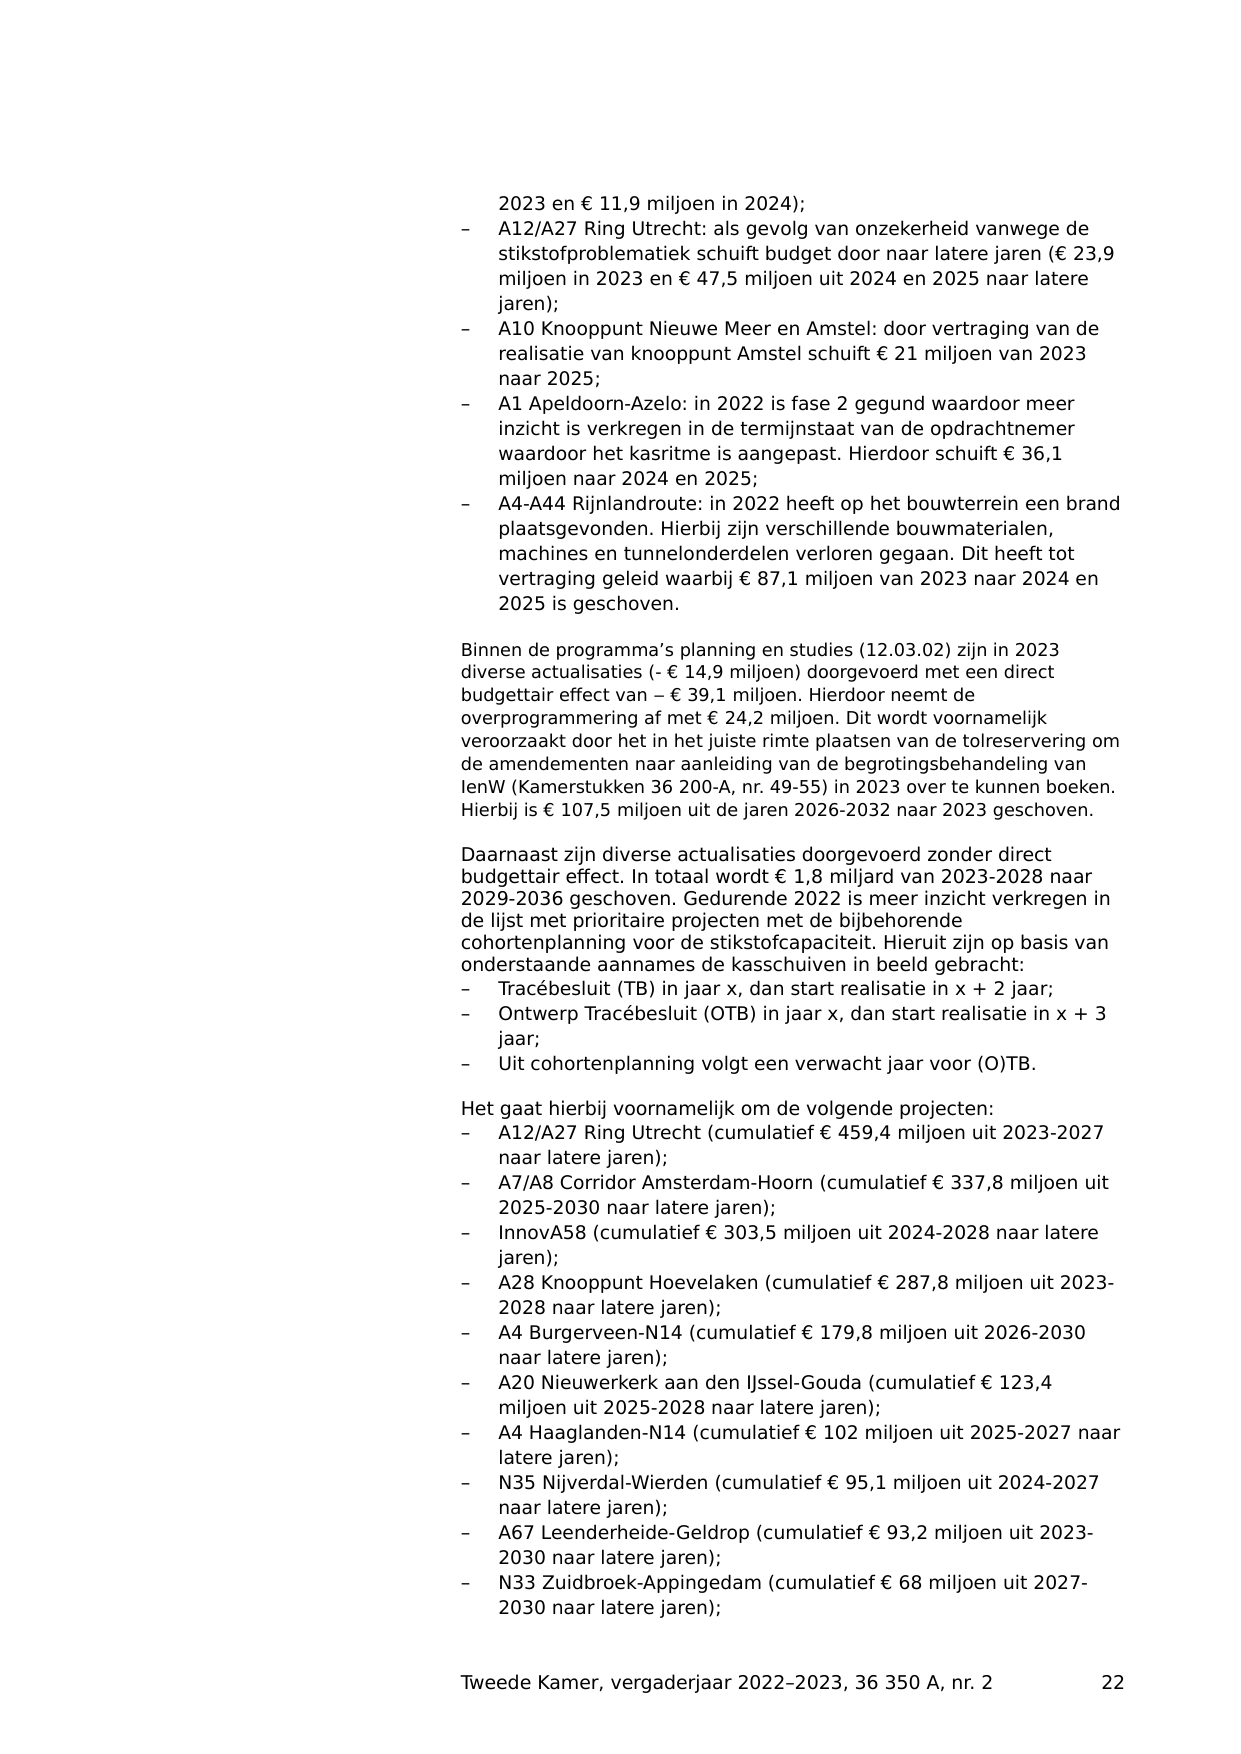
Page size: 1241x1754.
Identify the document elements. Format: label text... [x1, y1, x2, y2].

list InnovA58 (cumulatief € 303,5 miljoen uit 2024-2028 naar latere jaren); [461, 1220, 1125, 1270]
list Ontwerp Tracébesluit (OTB) in jaar x, dan start realisatie in x + 3 jaar; [461, 1001, 1125, 1051]
text Daarnaast zijn diverse actualisaties doorgevoerd zonder direct budgettair effect. In totaal wordt € 1,8 miljard van 2023-2028 naar 2029-2036 geschoven. Gedurende 2022 is meer inzicht verkregen in de lijst met prioritaire projecten met de bijbehorende cohortenplanning voor de stikstofcapaciteit. Hieruit zijn op basis van onderstaande aannames de kasschuiven in beeld gebracht: [461, 844, 1125, 976]
list A12/A27 Ring Utrecht: als gevolg van onzekerheid vanwege de stikstofproblematiek schuift budget door naar latere jaren (€ 23,9 miljoen in 2023 en € 47,5 miljoen uit 2024 en 2025 naar latere jaren); [461, 216, 1125, 316]
list A7/A8 Corridor Amsterdam-Hoorn (cumulatief € 337,8 miljoen uit 2025-2030 naar latere jaren); [461, 1170, 1125, 1220]
list Tracébesluit (TB) in jaar x, dan start realisatie in x + 2 jaar; [461, 976, 1125, 1001]
text Het gaat hierbij voornamelijk om de volgende projecten: [461, 1098, 1125, 1120]
list A28 Knooppunt Hoevelaken (cumulatief € 287,8 miljoen uit 2023-2028 naar latere jaren); [461, 1270, 1125, 1320]
list A1 Apeldoorn-Azelo: in 2022 is fase 2 gegund waardoor meer inzicht is verkregen in de termijnstaat van de opdrachtnemer waardoor het kasritme is aangepast. Hierdoor schuift € 36,1 miljoen naar 2024 en 2025; [461, 391, 1125, 491]
list A20 Nieuwerkerk aan den IJssel-Gouda (cumulatief € 123,4 miljoen uit 2025-2028 naar latere jaren); [461, 1370, 1125, 1420]
list A4-A44 Rijnlandroute: in 2022 heeft op het bouwterrein een brand plaatsgevonden. Hierbij zijn verschillende bouwmaterialen, machines en tunnelonderdelen verloren gegaan. Dit heeft tot vertraging geleid waarbij € 87,1 miljoen van 2023 naar 2024 en 2025 is geschoven. [461, 491, 1125, 616]
list A4 Haaglanden-N14 (cumulatief € 102 miljoen uit 2025-2027 naar latere jaren); [461, 1420, 1125, 1470]
list Uit cohortenplanning volgt een verwacht jaar voor (O)TB. [461, 1051, 1125, 1076]
list N35 Nijverdal-Wierden (cumulatief € 95,1 miljoen uit 2024-2027 naar latere jaren); [461, 1470, 1125, 1520]
list A10 Knooppunt Nieuwe Meer en Amstel: door vertraging van de realisatie van knooppunt Amstel schuift € 21 miljoen van 2023 naar 2025; [461, 316, 1125, 391]
list A4 Burgerveen-N14 (cumulatief € 179,8 miljoen uit 2026-2030 naar latere jaren); [461, 1320, 1125, 1370]
list A12/A27 Ring Utrecht (cumulatief € 459,4 miljoen uit 2023-2027 naar latere jaren); [461, 1120, 1125, 1170]
list A67 Leenderheide-Geldrop (cumulatief € 93,2 miljoen uit 2023-2030 naar latere jaren); [461, 1520, 1125, 1570]
text Binnen de programma’s planning en studies (12.03.02) zijn in 2023 diverse actualisaties (- € 14,9 miljoen) doorgevoerd met een direct budgettair effect van ‒ € 39,1 miljoen. Hierdoor neemt de overprogrammering af met € 24,2 miljoen. Dit wordt voornamelijk veroorzaakt door het in het juiste rimte plaatsen van de tolreservering om de amendementen naar aanleiding van de begrotingsbehandeling van IenW (Kamerstukken 36 200-A, nr. 49-55) in 2023 over te kunnen boeken. Hierbij is € 107,5 miljoen uit de jaren 2026-2032 naar 2023 geschoven. [461, 638, 1125, 821]
list 2023 en € 11,9 miljoen in 2024); [461, 191, 1125, 216]
list N33 Zuidbroek-Appingedam (cumulatief € 68 miljoen uit 2027-2030 naar latere jaren); [461, 1570, 1125, 1620]
